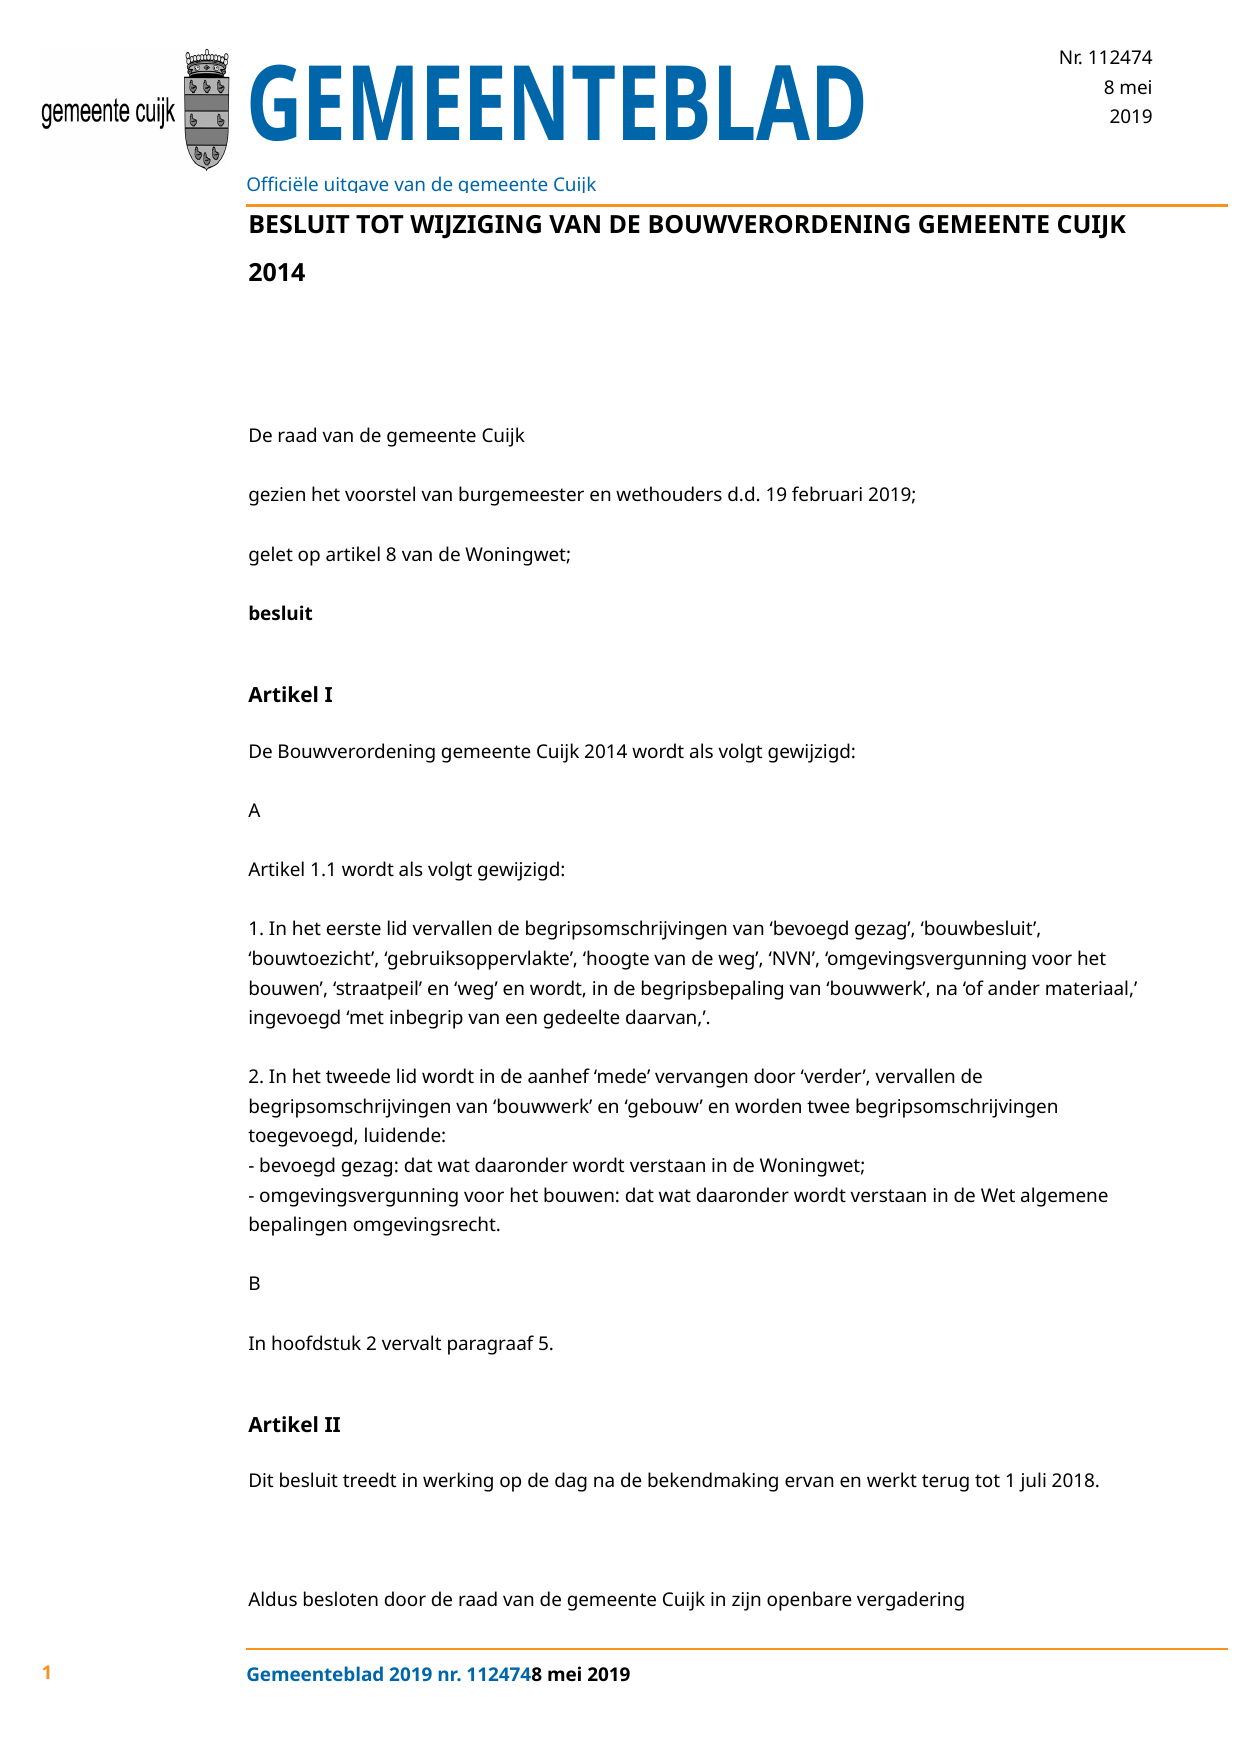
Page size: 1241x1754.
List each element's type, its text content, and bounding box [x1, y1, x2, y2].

text BESLUIT TOT WIJZIGING VAN DE BOUWVERORDENING GEMEENTE CUIJK 2014 [248, 207, 1152, 288]
text Aldus besloten door de raad van de gemeente Cuijk in zijn openbare vergadering [248, 1586, 1152, 1612]
text Dit besluit treedt in werking op de dag na de bekendmaking ervan en werkt terug tot 1 juli 2018. [248, 1468, 1152, 1493]
text De Bouwverordening gemeente Cuijk 2014 wordt als volgt gewijzigd: [248, 738, 1152, 764]
text gelet op artikel 8 van de Woningwet; [248, 541, 1152, 567]
text B [248, 1271, 1152, 1296]
text 1. In het eerste lid vervallen de begripsomschrijvingen van ‘bevoegd gezag’, ‘bouwbesluit’, ‘bouwtoezicht’, ‘gebruiksoppervlakte’, ‘hoogte van de weg’, ‘NVN’, ‘omgevingsvergunning voor het bouwen’, ‘straatpeil’ en ‘weg’ en wordt, in de begripsbepaling van ‘bouwwerk’, na ‘of ander materiaal,’ ingevoegd ‘met inbegrip van een gedeelte daarvan,’. [248, 916, 1152, 1030]
text - bevoegd gezag: dat wat daaronder wordt verstaan in de Woningwet; [248, 1152, 1152, 1178]
text - omgevingsvergunning voor het bouwen: dat wat daaronder wordt verstaan in de Wet algemene bepalingen omgevingsrecht. [248, 1182, 1152, 1237]
text besluit [248, 600, 1152, 626]
picture [41, 47, 231, 172]
text A [248, 797, 1152, 823]
text Artikel II [248, 1410, 1152, 1438]
text Artikel I [248, 680, 1152, 708]
text De raad van de gemeente Cuijk [248, 422, 1152, 448]
text gezien het voorstel van burgemeester en wethouders d.d. 19 februari 2019; [248, 482, 1152, 507]
text In hoofdstuk 2 vervalt paragraaf 5. [248, 1330, 1152, 1355]
text 2. In het tweede lid wordt in de aanhef ‘mede’ vervangen door ‘verder’, vervallen de begripsomschrijvingen van ‘bouwwerk’ en ‘gebouw’ en worden twee begripsomschrijvingen toegevoegd, luidende: [248, 1063, 1152, 1148]
text Artikel 1.1 wordt als volgt gewijzigd: [248, 856, 1152, 882]
